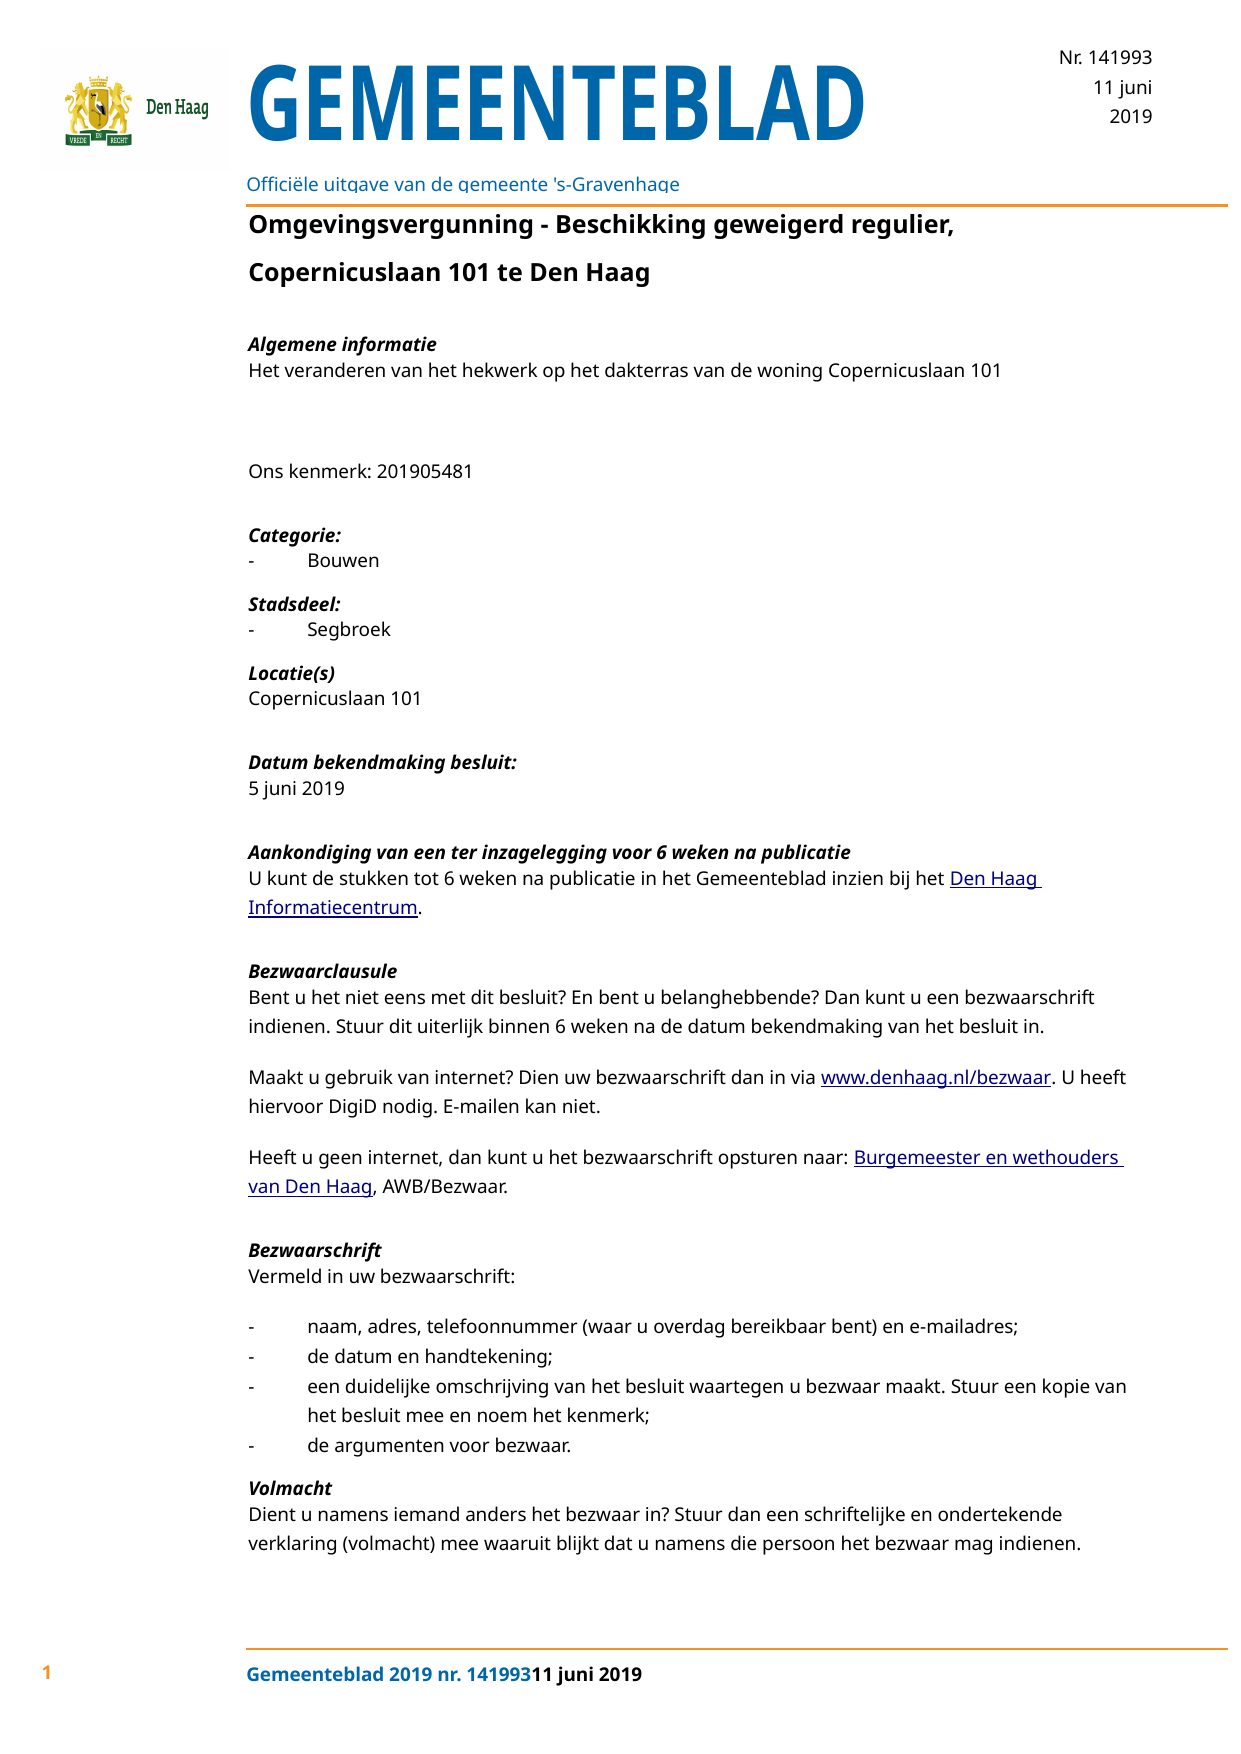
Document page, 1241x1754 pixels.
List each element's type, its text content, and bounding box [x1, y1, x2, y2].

list de argumenten voor bezwaar. [248, 1432, 1152, 1458]
text Ons kenmerk: 201905481 [248, 458, 1152, 484]
text Copernicuslaan 101 [248, 685, 1152, 711]
text Categorie: [248, 522, 1152, 548]
list naam, adres, telefoonnummer (waar u overdag bereikbaar bent) en e-mailadres; [248, 1314, 1152, 1339]
list een duidelijke omschrijving van het besluit waartegen u bezwaar maakt. Stuur een kopie van het besluit mee en noem het kenmerk; [248, 1373, 1152, 1428]
text Maakt u gebruik van internet? Dien uw bezwaarschrift dan in via www.denhaag.nl/bezwaar. U heeft hiervoor DigiD nodig. E-mailen kan niet. [248, 1064, 1152, 1119]
text Locatie(s) [248, 660, 1152, 685]
text Het veranderen van het hekwerk op het dakterras van de woning Copernicuslaan 101 [248, 357, 1152, 383]
text Aankondiging van een ter inzagelegging voor 6 weken na publicatie [248, 839, 1152, 865]
text Datum bekendmaking besluit: [248, 749, 1152, 775]
text Bezwaarclausule [248, 958, 1152, 984]
picture [41, 47, 231, 172]
text U kunt de stukken tot 6 weken na publicatie in het Gemeenteblad inzien bij het Den Haag Informatiecentrum. [248, 865, 1152, 920]
text Dient u namens iemand anders het bezwaar in? Stuur dan een schriftelijke en ondertekende verklaring (volmacht) mee waaruit blijkt dat u namens die persoon het bezwaar mag indienen. [248, 1501, 1152, 1556]
text Bezwaarschrift [248, 1238, 1152, 1263]
text Stadsdeel: [248, 591, 1152, 617]
list Segbroek [248, 617, 1152, 642]
text Bent u het niet eens met dit besluit? En bent u belanghebbende? Dan kunt u een bezwaarschrift indienen. Stuur dit uiterlijk binnen 6 weken na de datum bekendmaking van het besluit in. [248, 984, 1152, 1039]
text Omgevingsvergunning - Beschikking geweigerd regulier, Copernicuslaan 101 te Den Haag [248, 207, 1152, 288]
list Bouwen [248, 548, 1152, 573]
text Algemene informatie [248, 331, 1152, 357]
text 5 juni 2019 [248, 775, 1152, 801]
text Heeft u geen internet, dan kunt u het bezwaarschrift opsturen naar: Burgemeester en wethouders van Den Haag, AWB/Bezwaar. [248, 1144, 1152, 1199]
text Vermeld in uw bezwaarschrift: [248, 1263, 1152, 1289]
text Volmacht [248, 1475, 1152, 1501]
list de datum en handtekening; [248, 1343, 1152, 1369]
